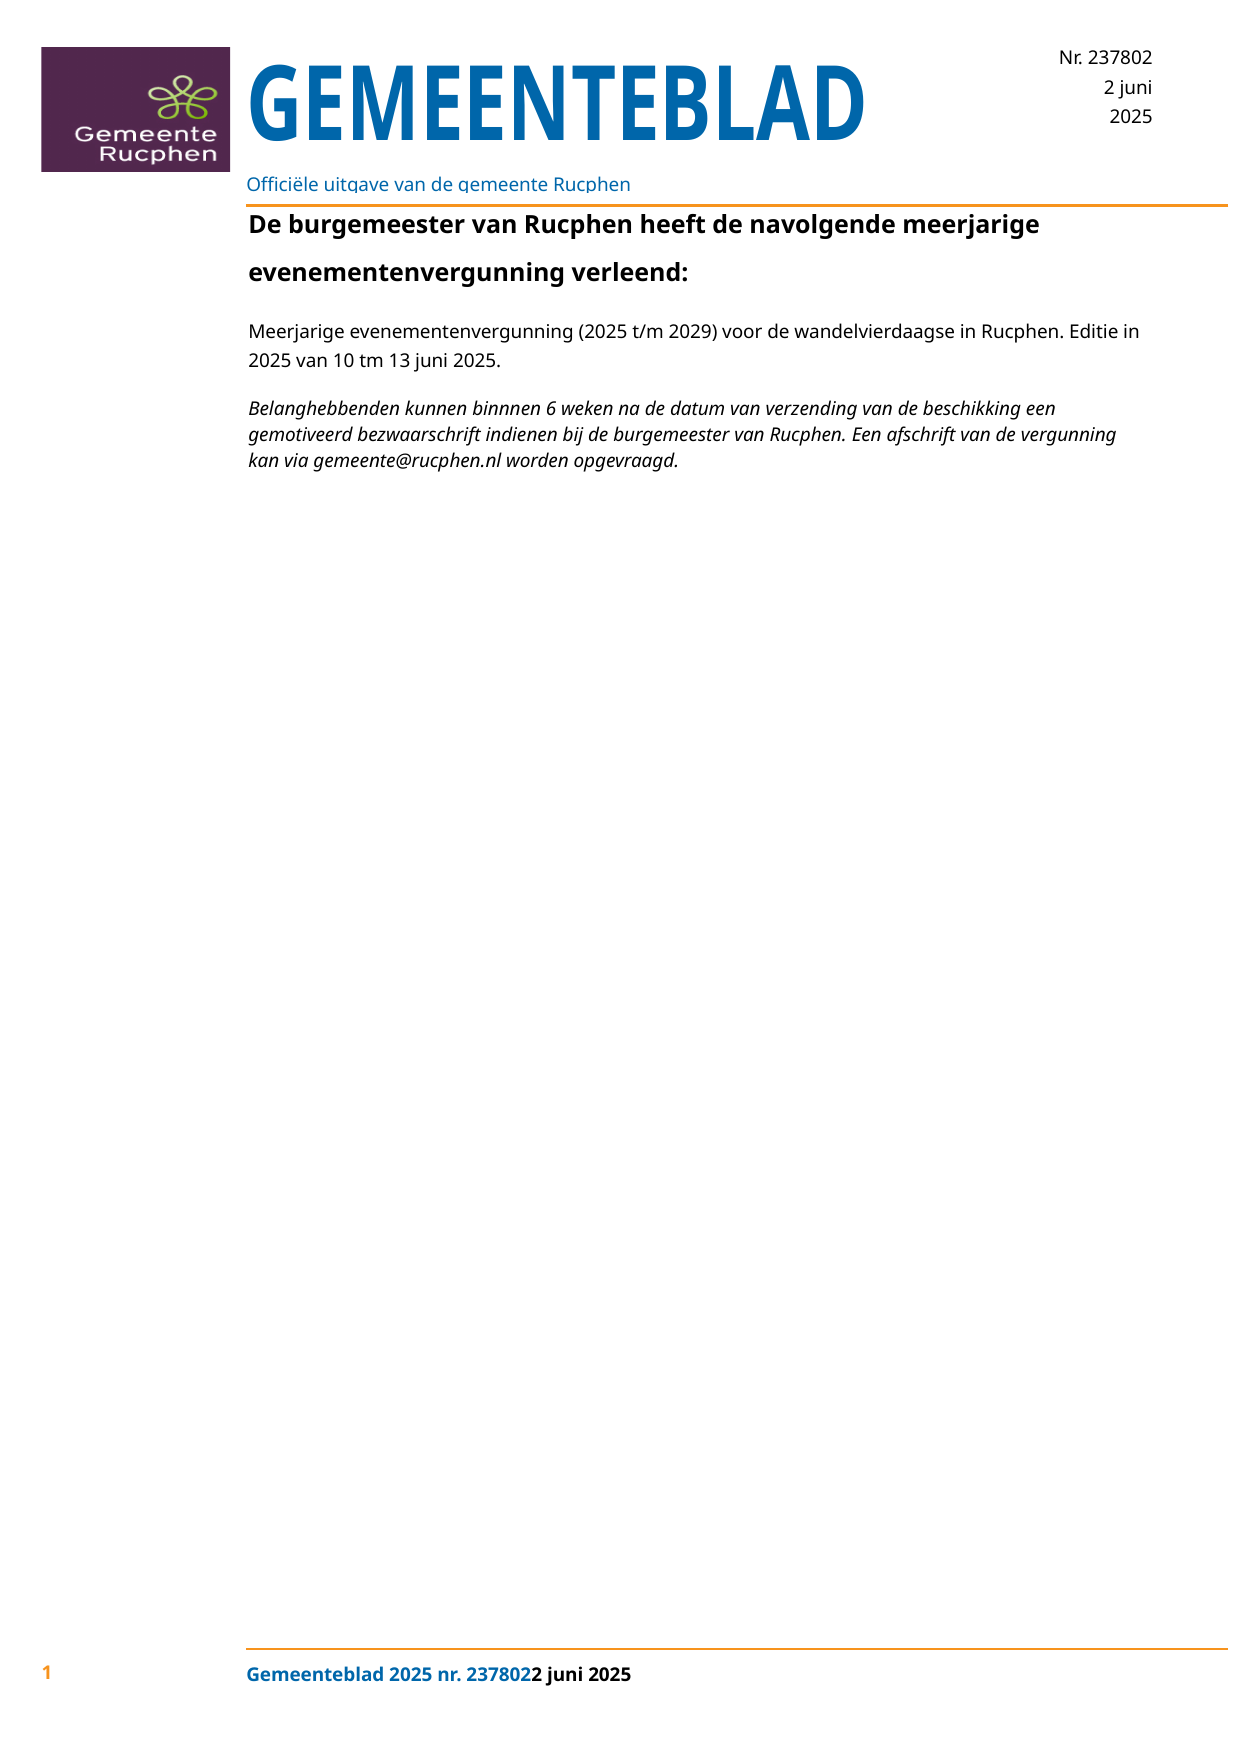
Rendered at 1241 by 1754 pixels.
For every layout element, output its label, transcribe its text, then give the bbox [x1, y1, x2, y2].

text Meerjarige evenementenvergunning (2025 t/m 2029) voor de wandelvierdaagse in Rucphen. Editie in 2025 van 10 tm 13 juni 2025. [248, 318, 1152, 373]
picture [41, 47, 231, 172]
text Belanghebbenden kunnen binnnen 6 weken na de datum van verzending van de beschikking een gemotiveerd bezwaarschrift indienen bij de burgemeester van Rucphen. Een afschrift van de vergunning kan via gemeente@rucphen.nl worden opgevraagd. [248, 395, 1152, 472]
text De burgemeester van Rucphen heeft de navolgende meerjarige evenementenvergunning verleend: [248, 207, 1152, 288]
